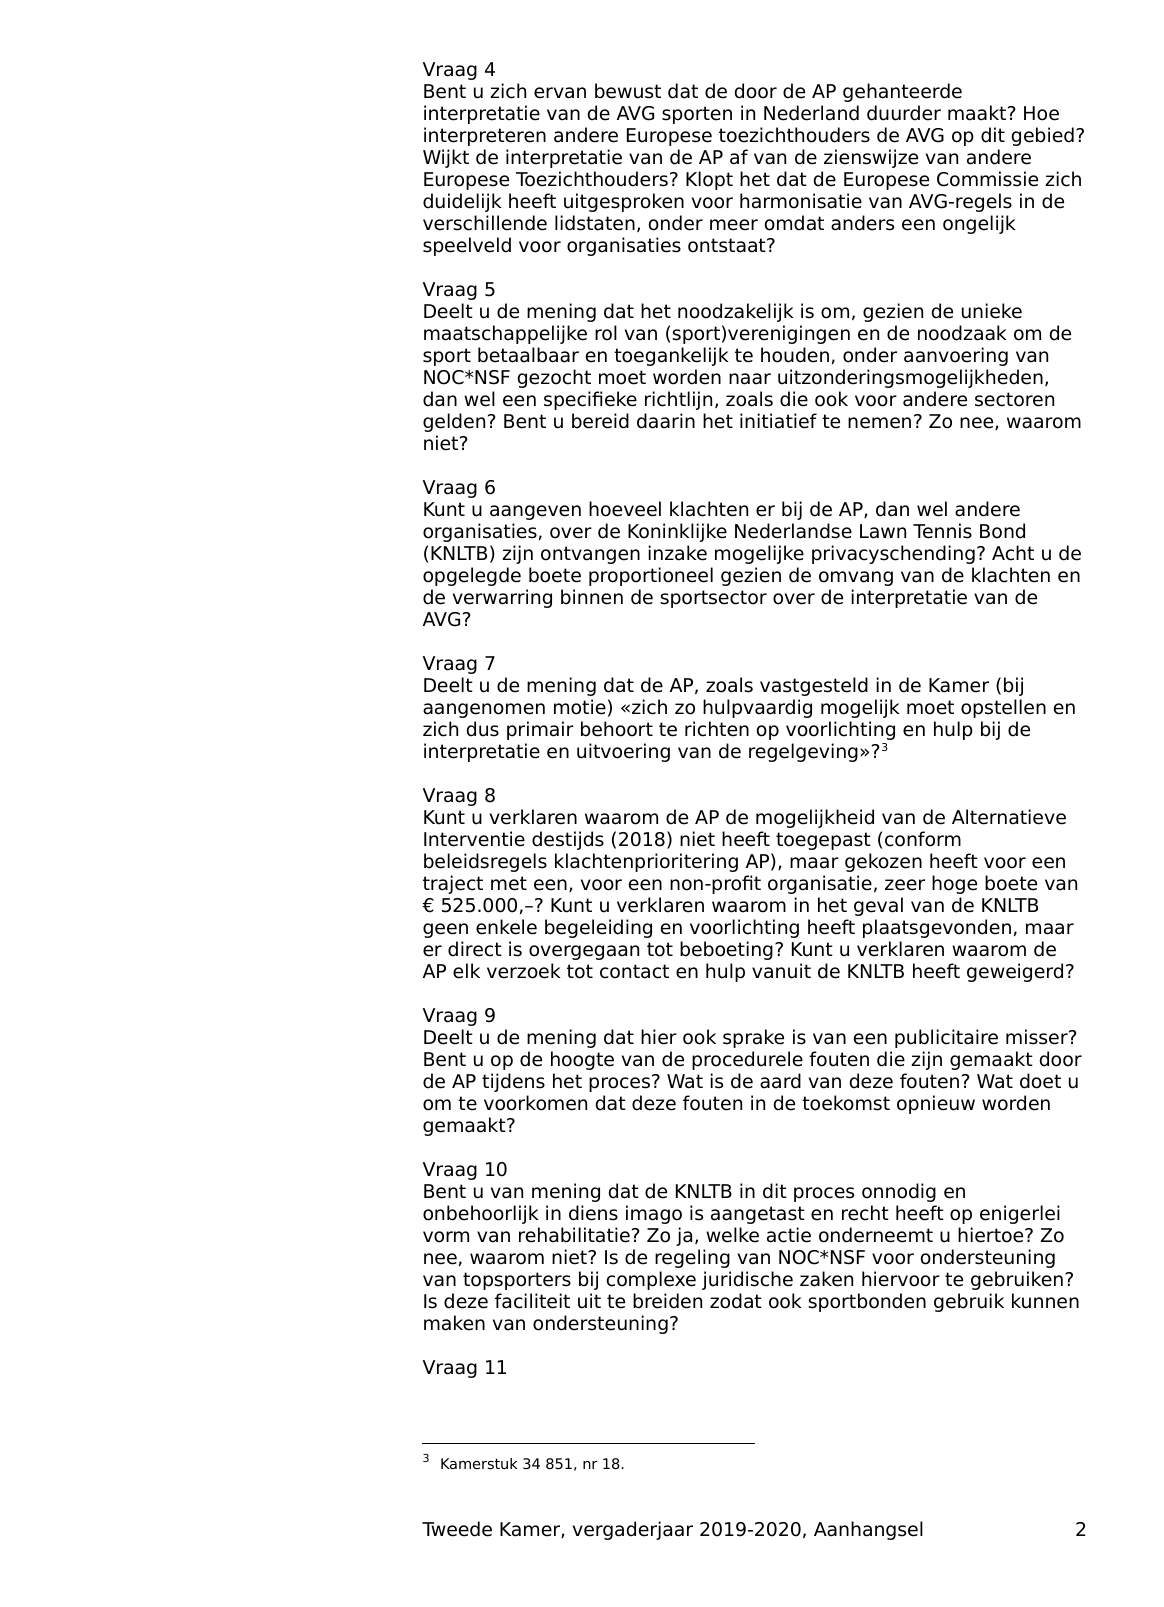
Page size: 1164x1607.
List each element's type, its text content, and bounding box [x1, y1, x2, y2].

text Vraag 4 [422, 59, 1087, 81]
text Bent u zich ervan bewust dat de door de AP gehanteerde interpretatie van de AVG sporten in Nederland duurder maakt? Hoe interpreteren andere Europese toezichthouders de AVG op dit gebied? Wijkt de interpretatie van de AP af van de zienswijze van andere Europese Toezichthouders? Klopt het dat de Europese Commissie zich duidelijk heeft uitgesproken voor harmonisatie van AVG-regels in de verschillende lidstaten, onder meer omdat anders een ongelijk speelveld voor organisaties ontstaat? [422, 81, 1087, 257]
text Vraag 6 [422, 477, 1087, 499]
text Vraag 11 [422, 1357, 1087, 1379]
text Deelt u de mening dat het noodzakelijk is om, gezien de unieke maatschappelijke rol van (sport)verenigingen en de noodzaak om de sport betaalbaar en toegankelijk te houden, onder aanvoering van NOC*NSF gezocht moet worden naar uitzonderingsmogelijkheden, dan wel een specifieke richtlijn, zoals die ook voor andere sectoren gelden? Bent u bereid daarin het initiatief te nemen? Zo nee, waarom niet? [422, 301, 1087, 455]
text Kunt u aangeven hoeveel klachten er bij de AP, dan wel andere organisaties, over de Koninklijke Nederlandse Lawn Tennis Bond (KNLTB) zijn ontvangen inzake mogelijke privacyschending? Acht u de opgelegde boete proportioneel gezien de omvang van de klachten en de verwarring binnen de sportsector over de interpretatie van de AVG? [422, 499, 1087, 631]
text Vraag 8 [422, 785, 1087, 807]
text Vraag 7 [422, 653, 1087, 675]
text Kamerstuk 34 851, nr 18. [422, 1452, 1087, 1474]
text Vraag 9 [422, 1005, 1087, 1027]
text Deelt u de mening dat de AP, zoals vastgesteld in de Kamer (bij aangenomen motie) «zich zo hulpvaardig mogelijk moet opstellen en zich dus primair behoort te richten op voorlichting en hulp bij de interpretatie en uitvoering van de regelgeving»? [422, 675, 1087, 763]
text Bent u van mening dat de KNLTB in dit proces onnodig en onbehoorlijk in diens imago is aangetast en recht heeft op enigerlei vorm van rehabilitatie? Zo ja, welke actie onderneemt u hiertoe? Zo nee, waarom niet? Is de regeling van NOC*NSF voor ondersteuning van topsporters bij complexe juridische zaken hiervoor te gebruiken? Is deze faciliteit uit te breiden zodat ook sportbonden gebruik kunnen maken van ondersteuning? [422, 1181, 1087, 1335]
text Vraag 5 [422, 279, 1087, 301]
text Vraag 10 [422, 1159, 1087, 1181]
text Kunt u verklaren waarom de AP de mogelijkheid van de Alternatieve Interventie destijds (2018) niet heeft toegepast (conform beleidsregels klachtenprioritering AP), maar gekozen heeft voor een traject met een, voor een non-profit organisatie, zeer hoge boete van € 525.000,–? Kunt u verklaren waarom in het geval van de KNLTB geen enkele begeleiding en voorlichting heeft plaatsgevonden, maar er direct is overgegaan tot beboeting? Kunt u verklaren waarom de AP elk verzoek tot contact en hulp vanuit de KNLTB heeft geweigerd? [422, 807, 1087, 983]
text Deelt u de mening dat hier ook sprake is van een publicitaire misser? Bent u op de hoogte van de procedurele fouten die zijn gemaakt door de AP tijdens het proces? Wat is de aard van deze fouten? Wat doet u om te voorkomen dat deze fouten in de toekomst opnieuw worden gemaakt? [422, 1027, 1087, 1137]
